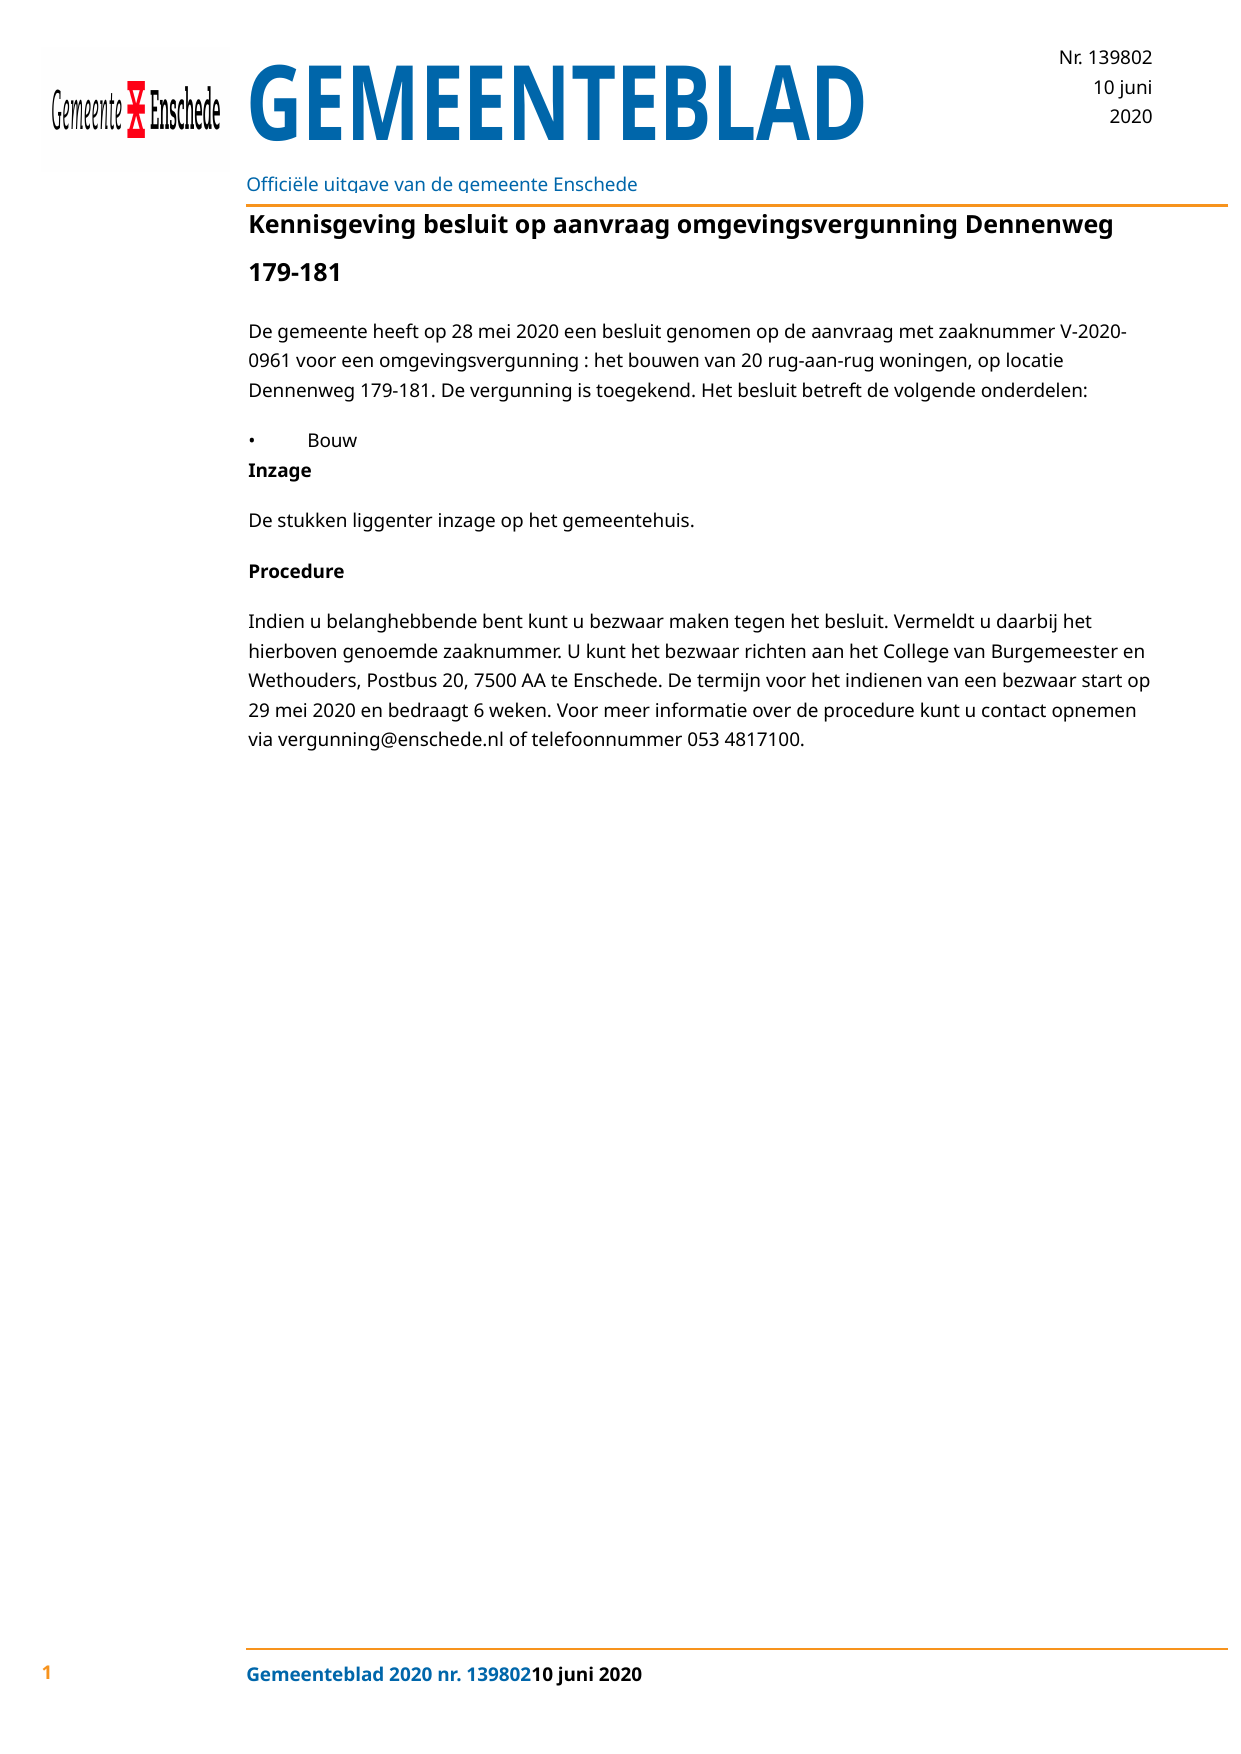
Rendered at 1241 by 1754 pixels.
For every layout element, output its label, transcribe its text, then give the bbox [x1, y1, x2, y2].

text De stukken liggenter inzage op het gemeentehuis. [248, 507, 1152, 533]
text Indien u belanghebbende bent kunt u bezwaar maken tegen het besluit. Vermeldt u daarbij het hierboven genoemde zaaknummer. U kunt het bezwaar richten aan het College van Burgemees­ter en Wethouders, Postbus 20, 7500 AA te Enschede. De termijn voor het indienen van een bezwaar start op 29 mei 2020 en bedraagt 6 weken. Voor meer informatie over de procedure kunt u contact opnemen via vergunning@enschede.nl of telefoonnummer 053 4817100. [248, 608, 1152, 752]
text Inzage [248, 457, 1152, 483]
text Procedure [248, 558, 1152, 584]
text De gemeente heeft op 28 mei 2020 een besluit genomen op de aanvraag met zaaknummer V-2020-0961 voor een omgevingsvergunning : het bouwen van 20 rug-aan-rug woningen, op locatie Dennenweg 179-181. De vergunning is toegekend. Het besluit betreft de volgende onderdelen: [248, 318, 1152, 403]
picture [41, 47, 231, 172]
text Kennisgeving besluit op aanvraag omgevingsvergunning Dennenweg 179-181 [248, 207, 1152, 288]
list Bouw [248, 427, 1152, 453]
